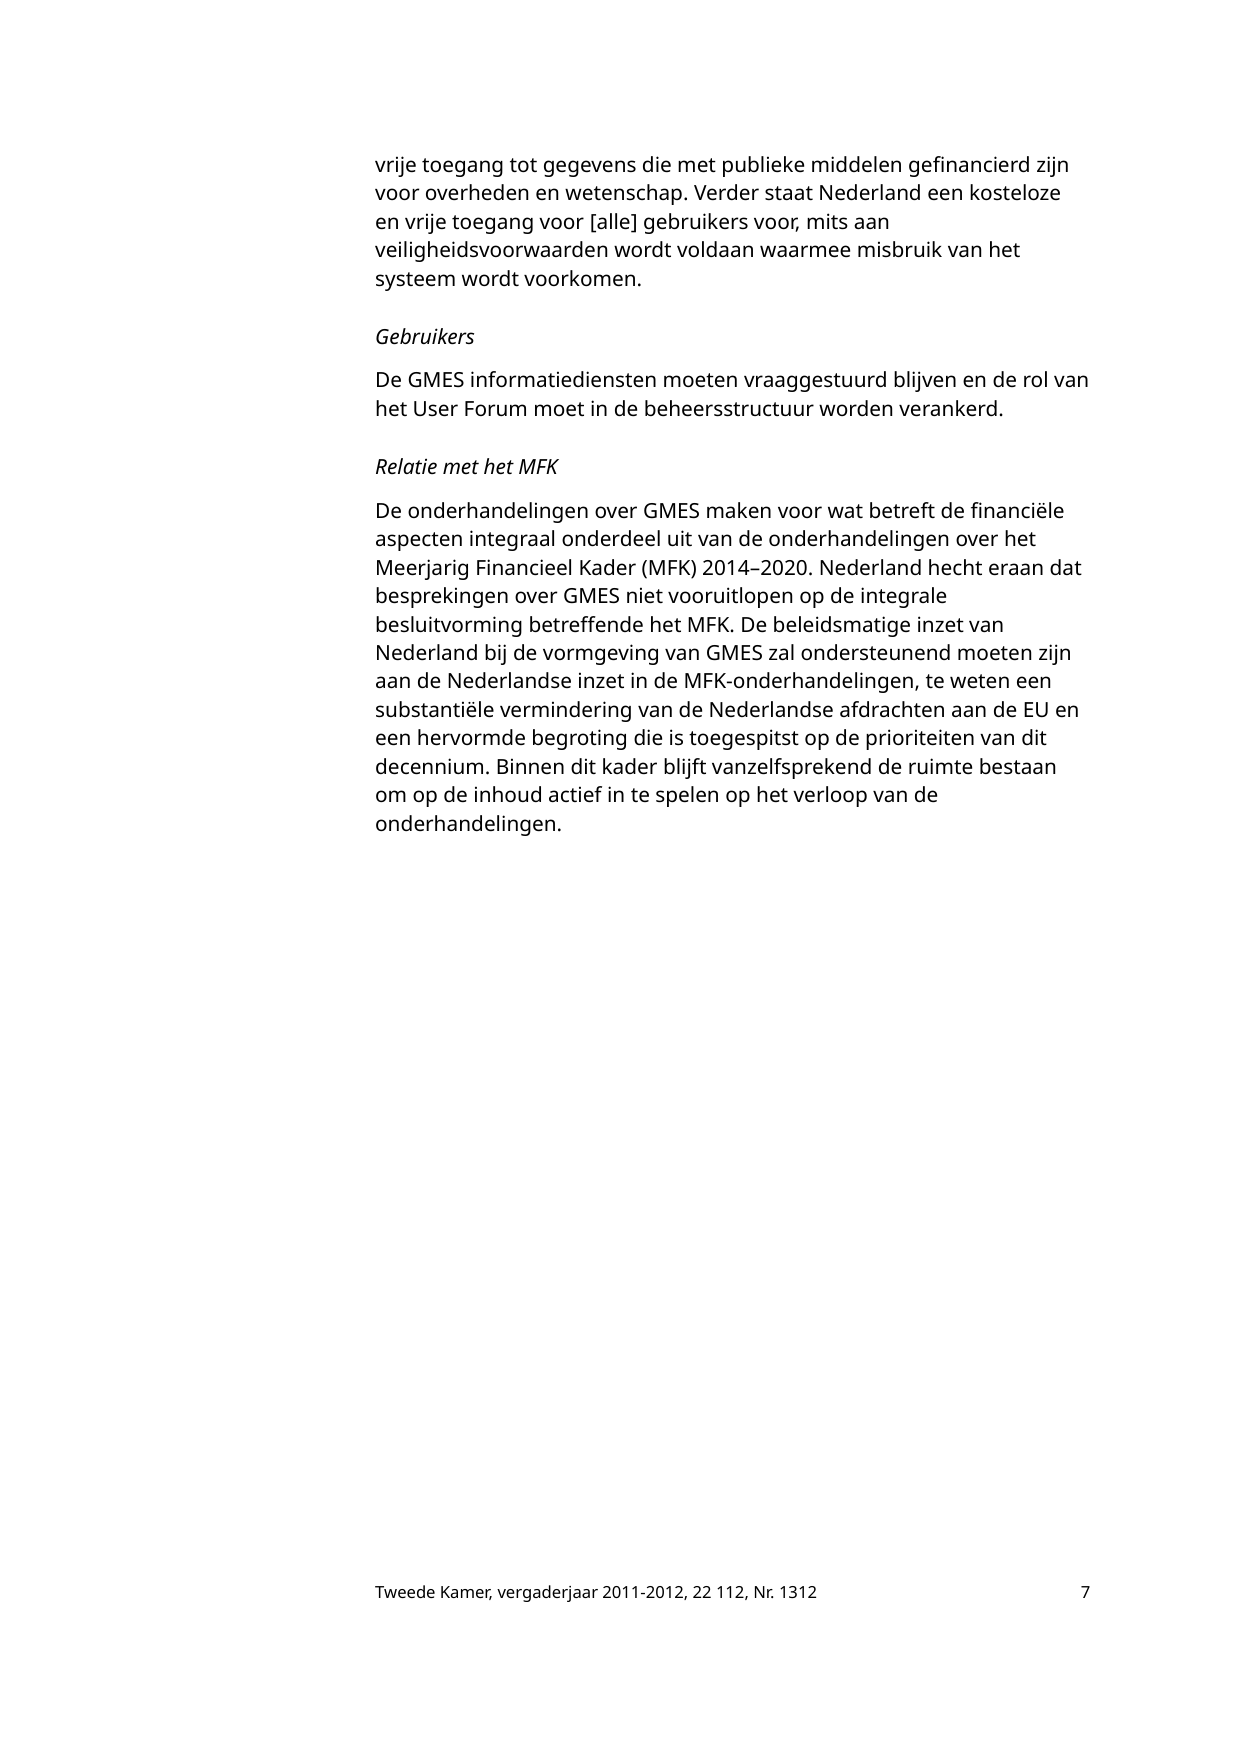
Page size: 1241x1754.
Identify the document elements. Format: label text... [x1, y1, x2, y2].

text Gebruikers [375, 322, 1090, 351]
text De GMES informatiediensten moeten vraaggestuurd blijven en de rol van het User Forum moet in de beheersstructuur worden verankerd. [375, 366, 1090, 422]
text De onderhandelingen over GMES maken voor wat betreft de financiële aspecten integraal onderdeel uit van de onderhandelingen over het Meerjarig Financieel Kader (MFK) 2014–2020. Nederland hecht eraan dat besprekingen over GMES niet vooruitlopen op de integrale besluitvorming betreffende het MFK. De beleidsmatige inzet van Nederland bij de vormgeving van GMES zal ondersteunend moeten zijn aan de Nederlandse inzet in de MFK-onderhandelingen, te weten een substantiële vermindering van de Nederlandse afdrachten aan de EU en een hervormde begroting die is toegespitst op de prioriteiten van dit decennium. Binnen dit kader blijft vanzelfsprekend de ruimte bestaan om op de inhoud actief in te spelen op het verloop van de onderhandelingen. [375, 496, 1090, 837]
text vrije toegang tot gegevens die met publieke middelen gefinancierd zijn voor overheden en wetenschap. Verder staat Nederland een kosteloze en vrije toegang voor [alle] gebruikers voor, mits aan veiligheidsvoorwaarden wordt voldaan waarmee misbruik van het systeem wordt voorkomen. [375, 150, 1090, 292]
text Relatie met het MFK [375, 452, 1090, 481]
